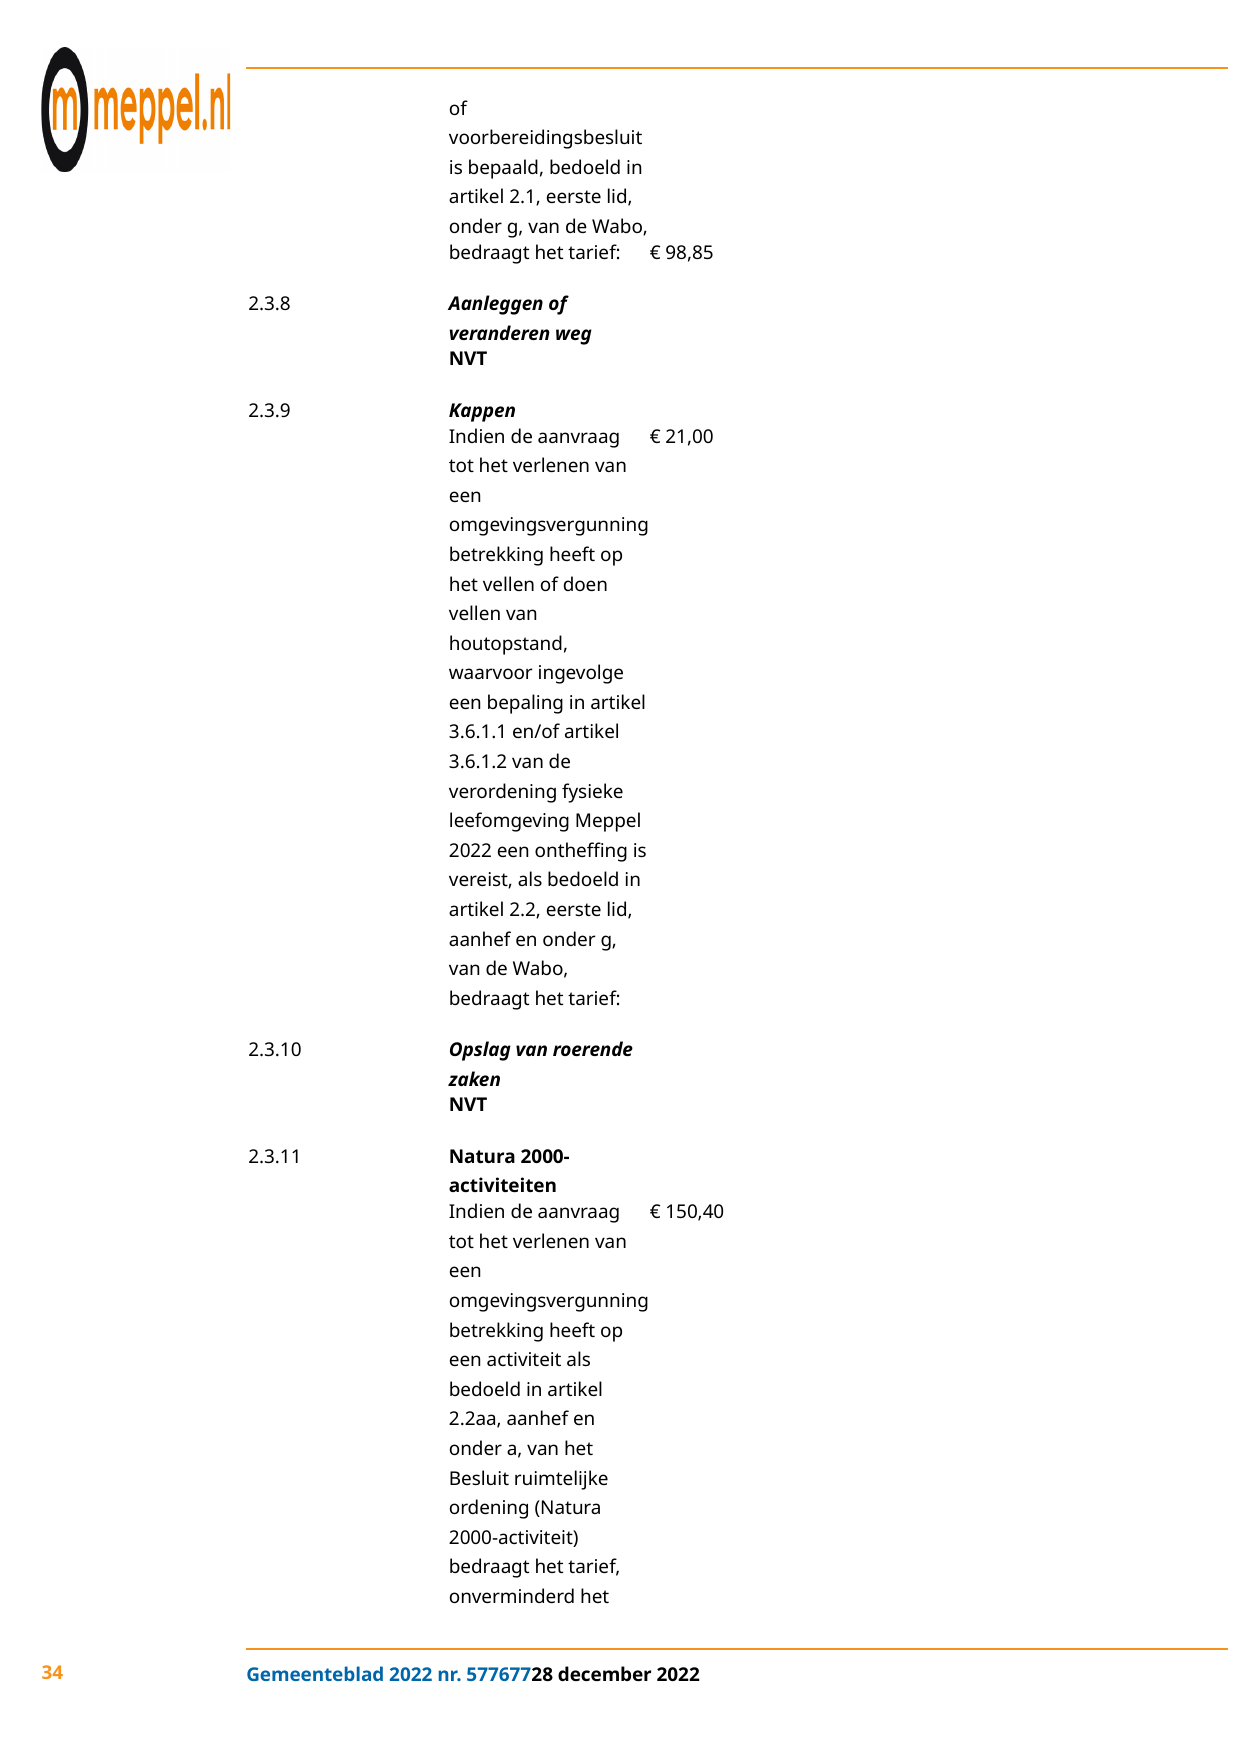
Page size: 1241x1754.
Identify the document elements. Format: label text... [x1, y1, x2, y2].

table_cell [248, 95, 449, 239]
table_cell [248, 239, 449, 264]
table_cell [951, 95, 1152, 239]
table_cell [449, 1118, 649, 1143]
table_cell Aanleggen of veranderen weg [449, 290, 649, 346]
table_cell [951, 397, 1152, 423]
table_cell bedraagt het tarief: [449, 239, 649, 264]
table_cell [650, 1092, 951, 1117]
table_cell [449, 1011, 649, 1036]
table_cell [951, 1118, 1152, 1143]
table_cell [650, 1143, 951, 1198]
table_cell € 98,85 [650, 239, 951, 264]
table_cell [248, 423, 449, 1011]
table_cell [248, 1118, 449, 1143]
table_cell 2.3.9 [248, 397, 449, 423]
table_cell 2.3.10 [248, 1036, 449, 1092]
table_cell [951, 371, 1152, 397]
table_cell [248, 265, 449, 290]
table_cell 2.3.8 [248, 290, 449, 346]
table_cell € 150,40 [650, 1199, 951, 1609]
table_cell [650, 95, 951, 239]
table_cell NVT [449, 346, 649, 371]
table_cell Kappen [449, 397, 649, 423]
table_cell [650, 346, 951, 371]
table_cell [951, 1092, 1152, 1117]
picture [41, 47, 231, 172]
table_cell [951, 1143, 1152, 1198]
table_cell [951, 239, 1152, 264]
table_cell Opslag van roerende zaken [449, 1036, 649, 1092]
table_cell Natura 2000-activiteiten [449, 1143, 649, 1198]
table_cell Indien de aanvraag tot het verlenen van een omgevingsvergunning betrekking heeft op het vellen of doen vellen van houtopstand, waarvoor ingevolge een bepaling in artikel 3.6.1.1 en/of artikel 3.6.1.2 van de verordening fysieke leefomgeving Meppel 2022 een ontheffing is vereist, als bedoeld in artikel 2.2, eerste lid, aanhef en onder g, van de Wabo, bedraagt het tarief: [449, 423, 649, 1011]
table_cell [951, 1199, 1152, 1609]
table_cell [650, 1036, 951, 1092]
table_cell [951, 346, 1152, 371]
table_cell [650, 1118, 951, 1143]
table_cell Indien de aanvraag tot het verlenen van een omgevingsvergunning betrekking heeft op een activiteit als bedoeld in artikel 2.2aa, aanhef en onder a, van het Besluit ruimtelijke ordening (Natura 2000-activiteit) bedraagt het tarief, onverminderd het [449, 1199, 649, 1609]
table_cell of voorbereidingsbesluit is bepaald, bedoeld in artikel 2.1, eerste lid, onder g, van de Wabo, [449, 95, 649, 239]
table_cell [951, 290, 1152, 346]
table_cell [248, 1092, 449, 1117]
table_cell [248, 346, 449, 371]
table_cell [650, 397, 951, 423]
table_cell [951, 265, 1152, 290]
table_cell [248, 1199, 449, 1609]
table_cell [449, 371, 649, 397]
table_cell [650, 265, 951, 290]
table_cell [951, 1036, 1152, 1092]
table_cell [449, 265, 649, 290]
table_cell NVT [449, 1092, 649, 1117]
table_cell [248, 371, 449, 397]
table_cell 2.3.11 [248, 1143, 449, 1198]
table_cell [248, 1011, 449, 1036]
table_cell [650, 371, 951, 397]
table_cell [650, 1011, 951, 1036]
table_cell € 21,00 [650, 423, 951, 1011]
table_cell [951, 423, 1152, 1011]
table_cell [650, 290, 951, 346]
table_cell [951, 1011, 1152, 1036]
